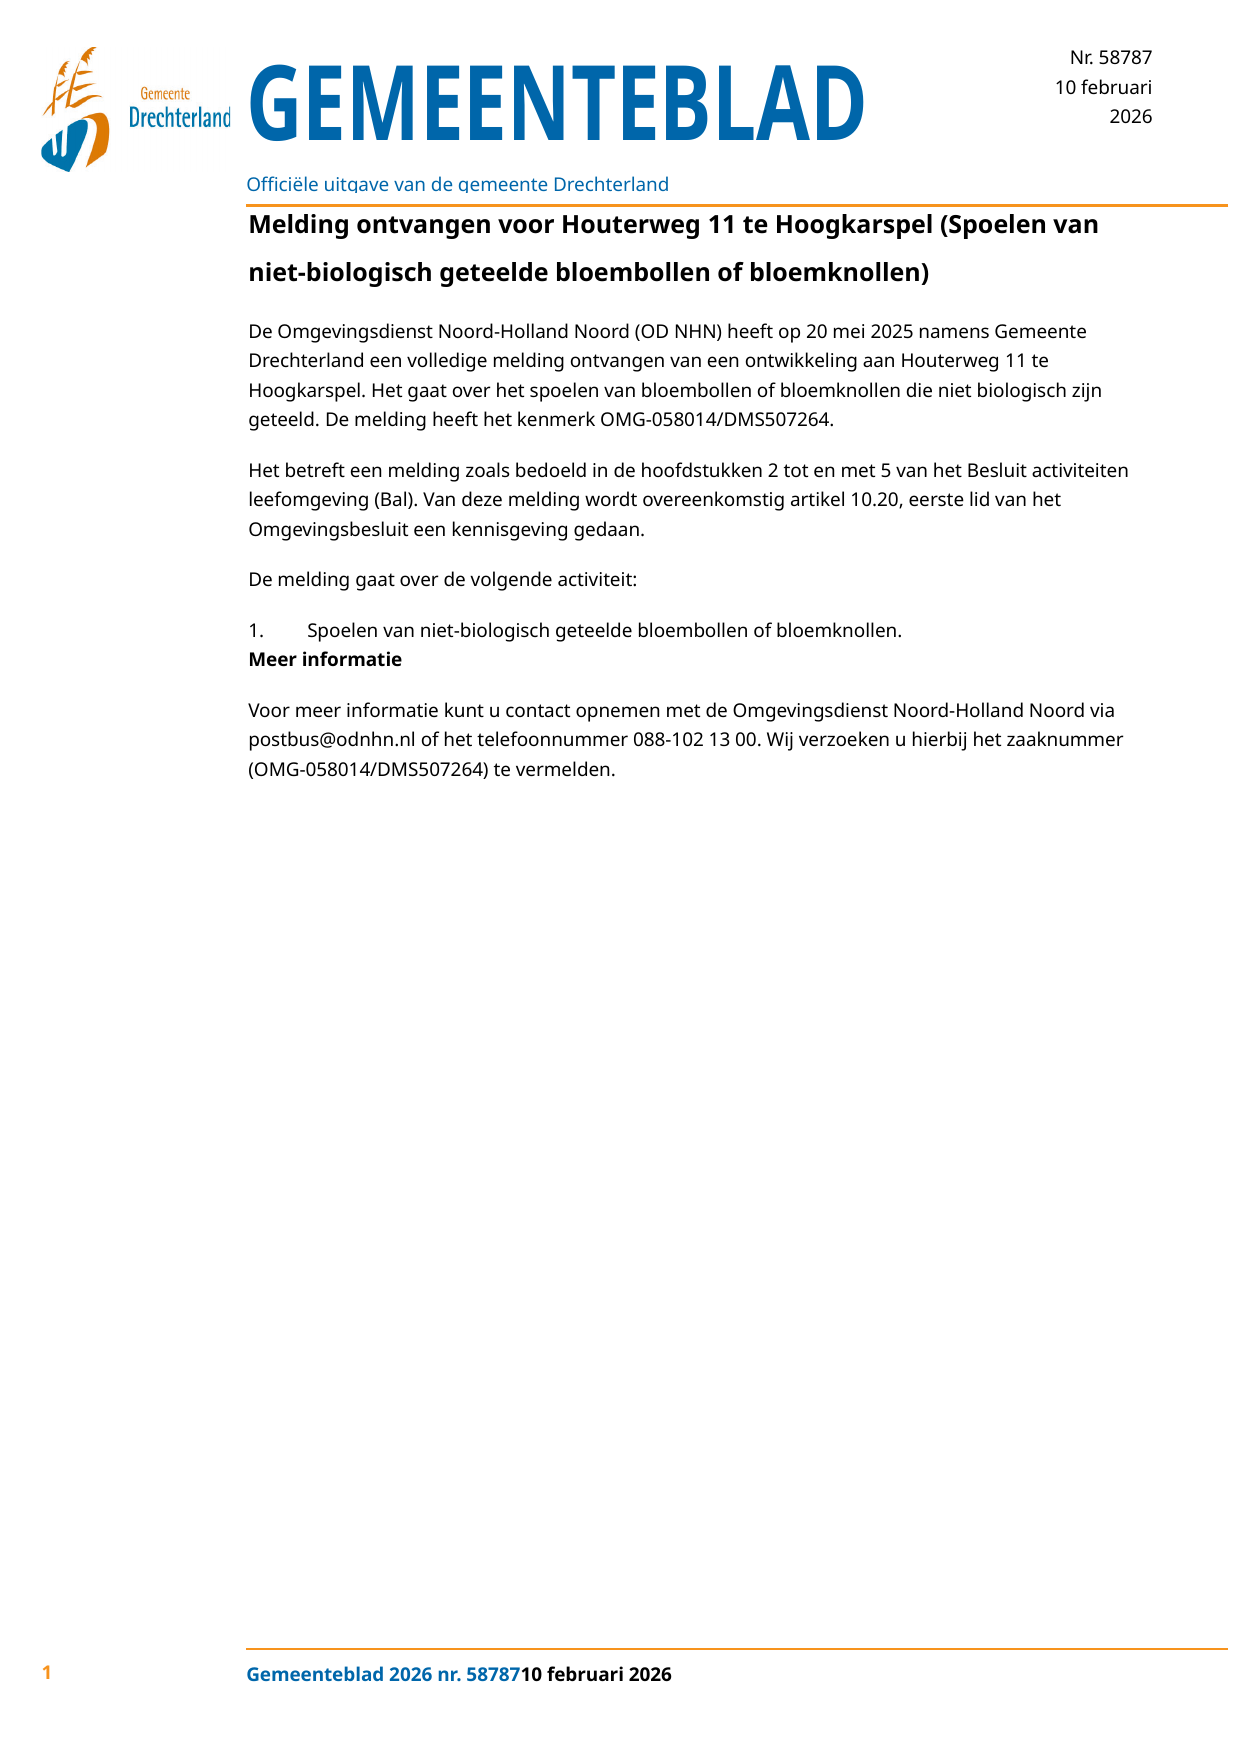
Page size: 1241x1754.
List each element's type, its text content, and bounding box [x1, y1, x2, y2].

text De Omgevingsdienst Noord-Holland Noord (OD NHN) heeft op 20 mei 2025 namens Gemeente Drechterland een volledige melding ontvangen van een ontwikkeling aan Houterweg 11 te Hoogkarspel. Het gaat over het spoelen van bloembollen of bloemknollen die niet biologisch zijn geteeld. De melding heeft het kenmerk OMG-058014/DMS507264. [248, 318, 1152, 432]
picture [226, 115, 231, 124]
text Het betreft een melding zoals bedoeld in de hoofdstukken 2 tot en met 5 van het Besluit activiteiten leefomgeving (Bal). Van deze melding wordt overeenkomstig artikel 10.20, eerste lid van het Omgevingsbesluit een kennisgeving gedaan. [248, 457, 1152, 542]
picture [41, 158, 64, 172]
picture [41, 47, 231, 172]
list Spoelen van niet-biologisch geteelde bloembollen of bloemknollen. [248, 617, 1152, 643]
text Meer informatie [248, 647, 1152, 672]
text Voor meer informatie kunt u contact opnemen met de Omgevingsdienst Noord-Holland Noord via postbus@odnhn.nl of het telefoonnummer 088-102 13 00. Wij verzoeken u hierbij het zaaknummer (OMG-058014/DMS507264) te vermelden. [248, 697, 1152, 782]
text Melding ontvangen voor Houterweg 11 te Hoogkarspel (Spoelen van niet-biologisch geteelde bloembollen of bloemknollen) [248, 207, 1152, 288]
text De melding gaat over de volgende activiteit: [248, 567, 1152, 592]
